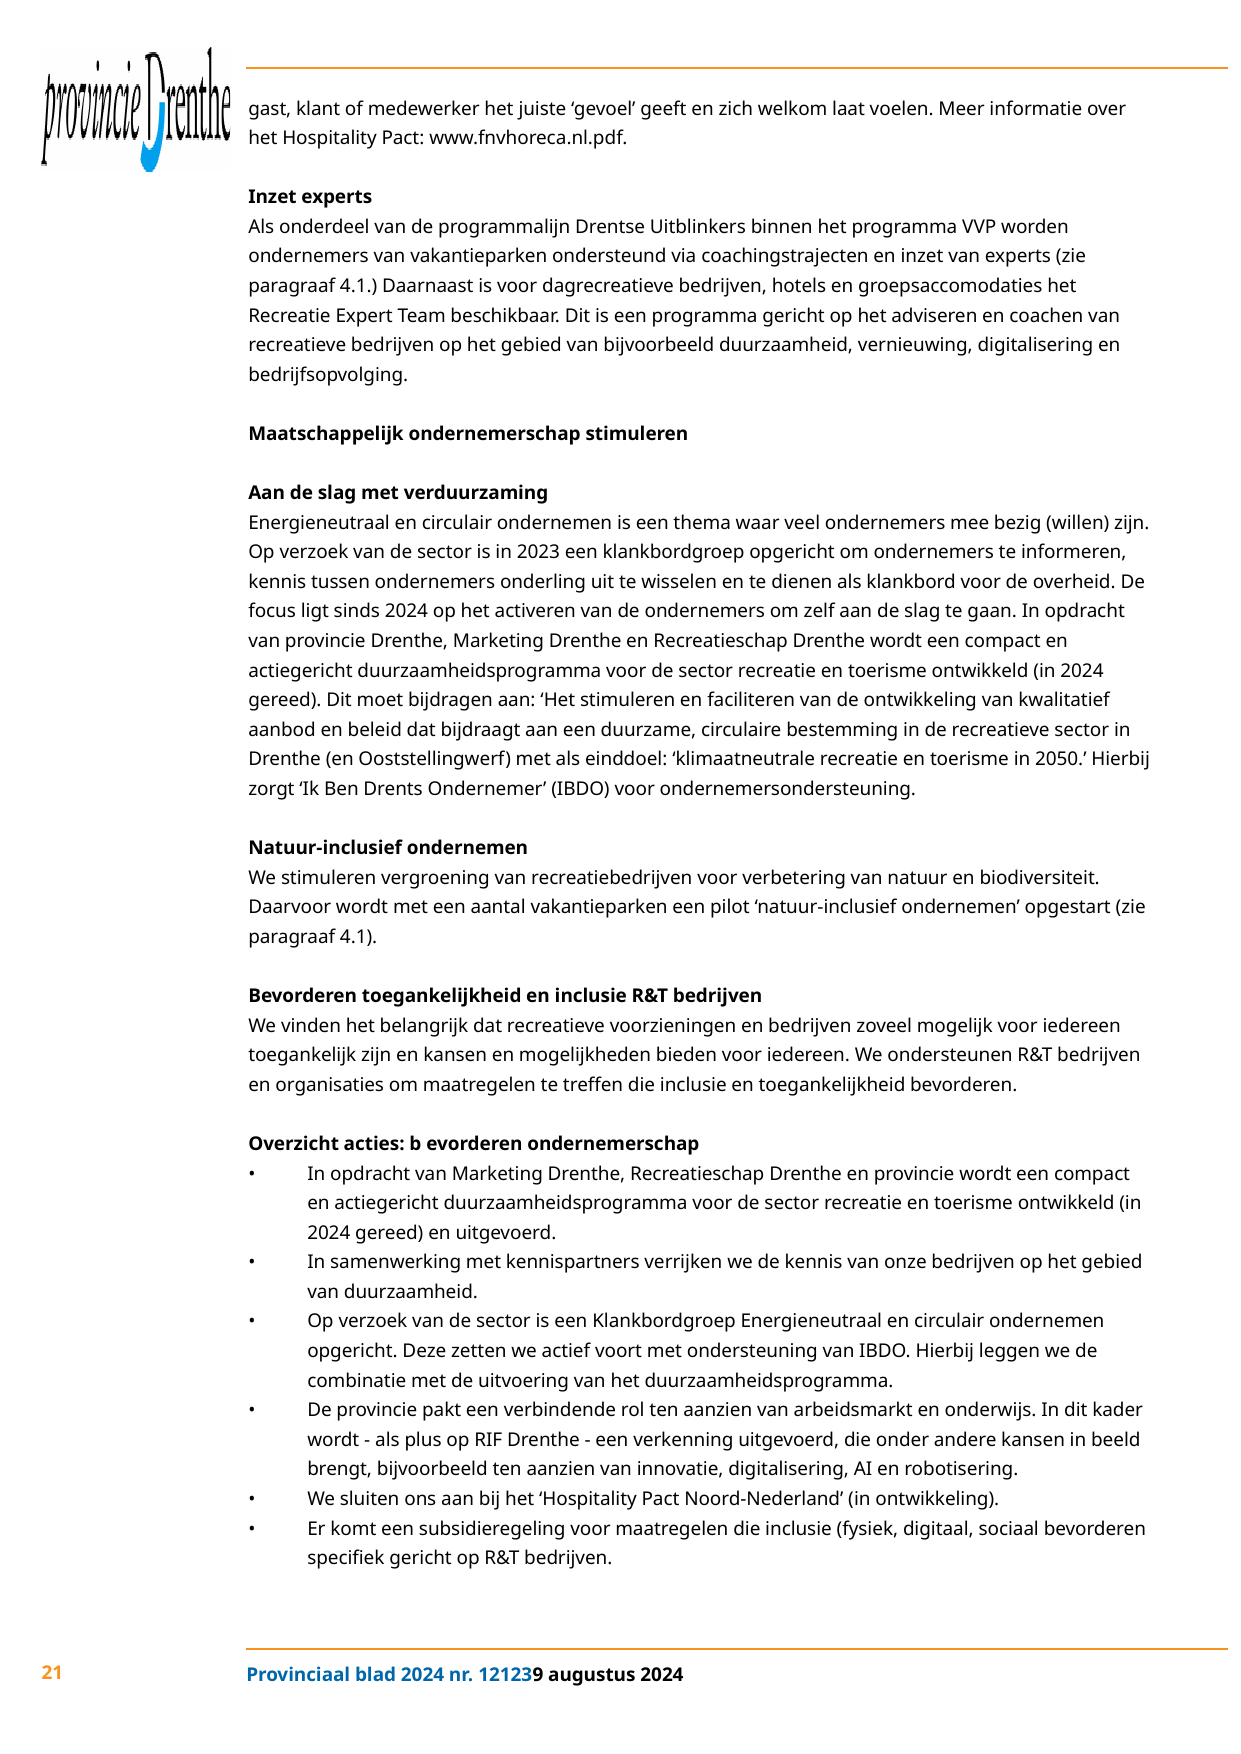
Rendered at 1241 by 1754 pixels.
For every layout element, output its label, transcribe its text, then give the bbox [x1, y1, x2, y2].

text gast, klant of medewerker het juiste ‘gevoel’ geeft en zich welkom laat voelen. Meer informatie over het Hospitality Pact: www.fnvhoreca.nl.pdf. [248, 95, 1152, 150]
text Energieneutraal en circulair ondernemen is een thema waar veel ondernemers mee bezig (willen) zijn. Op verzoek van de sector is in 2023 een klankbordgroep opgericht om ondernemers te informeren, kennis tussen ondernemers onderling uit te wisselen en te dienen als klankbord voor de overheid. De focus ligt sinds 2024 op het activeren van de ondernemers om zelf aan de slag te gaan. In opdracht van provincie Drenthe, Marketing Drenthe en Recreatieschap Drenthe wordt een compact en actiegericht duurzaamheidsprogramma voor de sector recreatie en toerisme ontwikkeld (in 2024 gereed). Dit moet bijdragen aan: ‘Het stimuleren en faciliteren van de ontwikkeling van kwalitatief aanbod en beleid dat bijdraagt aan een duurzame, circulaire bestemming in de recreatieve sector in Drenthe (en Ooststellingwerf) met als einddoel: ‘klimaatneutrale recreatie en toerisme in 2050.’ Hierbij zorgt ‘Ik Ben Drents Ondernemer’ (IBDO) voor ondernemersondersteuning. [248, 509, 1152, 801]
list Op verzoek van de sector is een Klankbordgroep Energieneutraal en circulair ondernemen opgericht. Deze zetten we actief voort met ondersteuning van IBDO. Hierbij leggen we de combinatie met de uitvoering van het duurzaamheidsprogramma. [248, 1308, 1152, 1393]
text We stimuleren vergroening van recreatiebedrijven voor verbetering van natuur en biodiversiteit. Daarvoor wordt met een aantal vakantieparken een pilot ‘natuur-inclusief ondernemen’ opgestart (zie paragraaf 4.1). [248, 864, 1152, 949]
list We sluiten ons aan bij het ‘Hospitality Pact Noord-Nederland’ (in ontwikkeling). [248, 1485, 1152, 1511]
text Overzicht acties: b evorderen ondernemerschap [248, 1130, 1152, 1156]
list Er komt een subsidieregeling voor maatregelen die inclusie (fysiek, digitaal, sociaal bevorderen specifiek gericht op R&T bedrijven. [248, 1515, 1152, 1570]
text Inzet experts [248, 183, 1152, 209]
list De provincie pakt een verbindende rol ten aanzien van arbeidsmarkt en onderwijs. In dit kader wordt - als plus op RIF Drenthe - een verkenning uitgevoerd, die onder andere kansen in beeld brengt, bijvoorbeeld ten aanzien van innovatie, digitalisering, AI en robotisering. [248, 1396, 1152, 1481]
text Bevorderen toegankelijkheid en inclusie R&T bedrijven [248, 982, 1152, 1008]
text We vinden het belangrijk dat recreatieve voorzieningen en bedrijven zoveel mogelijk voor iedereen toegankelijk zijn en kansen en mogelijkheden bieden voor iedereen. We ondersteunen R&T bedrijven en organisaties om maatregelen te treffen die inclusie en toegankelijkheid bevorderen. [248, 1012, 1152, 1097]
list In samenwerking met kennispartners verrijken we de kennis van onze bedrijven op het gebied van duurzaamheid. [248, 1248, 1152, 1304]
text Aan de slag met verduurzaming [248, 479, 1152, 505]
list In opdracht van Marketing Drenthe, Recreatieschap Drenthe en provincie wordt een compact en actiegericht duurzaamheidsprogramma voor de sector recreatie en toerisme ontwikkeld (in 2024 gereed) en uitgevoerd. [248, 1160, 1152, 1245]
text Als onderdeel van de programmalijn Drentse Uitblinkers binnen het programma VVP worden ondernemers van vakantieparken ondersteund via coachingstrajecten en inzet van experts (zie paragraaf 4.1.) Daarnaast is voor dagrecreatieve bedrijven, hotels en groepsaccomodaties het Recreatie Expert Team beschikbaar. Dit is een programma gericht op het adviseren en coachen van recreatieve bedrijven op het gebied van bijvoorbeeld duurzaamheid, vernieuwing, digitalisering en bedrijfsopvolging. [248, 213, 1152, 387]
text Natuur-inclusief ondernemen [248, 834, 1152, 860]
picture [41, 47, 231, 172]
text Maatschappelijk ondernemerschap stimuleren [248, 420, 1152, 446]
